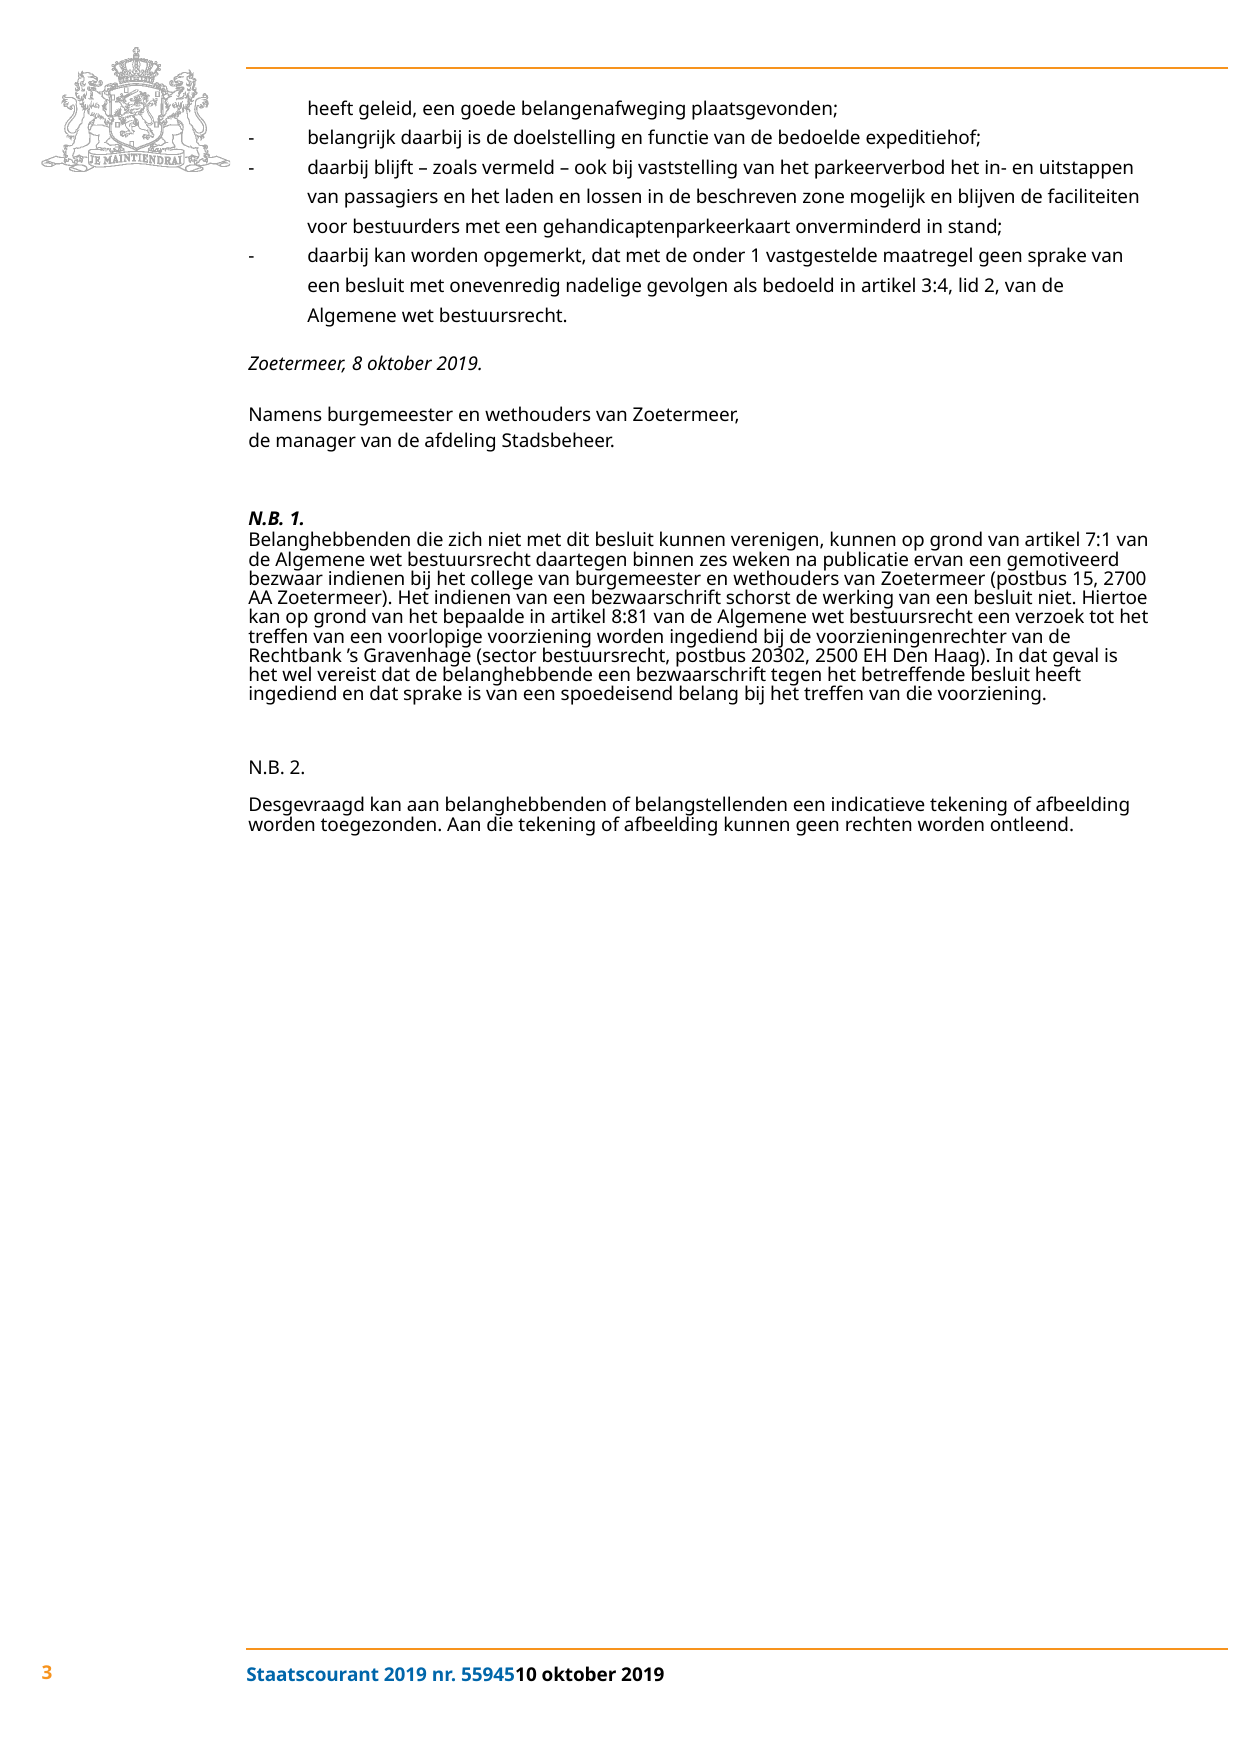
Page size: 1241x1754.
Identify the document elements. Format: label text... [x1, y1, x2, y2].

text N.B. 1. [248, 506, 1152, 531]
list daarbij blijft – zoals vermeld – ook bij vaststelling van het parkeerverbod het in- en uitstappen van passagiers en het laden en lossen in de beschreven zone mogelijk en blijven de faciliteiten voor bestuurders met een gehandicaptenparkeerkaart onverminderd in stand; [248, 154, 1152, 239]
text Namens burgemeester en wethouders van Zoetermeer, [248, 401, 1152, 427]
list belangrijk daarbij is de doelstelling en functie van de bedoelde expeditiehof; [248, 124, 1152, 150]
text N.B. 2. [248, 759, 1152, 779]
text Zoetermeer, 8 oktober 2019. [248, 350, 1152, 375]
list daarbij kan worden opgemerkt, dat met de onder 1 vastgestelde maatregel geen sprake van een besluit met onevenredig nadelige gevolgen als bedoeld in artikel 3:4, lid 2, van de Algemene wet bestuursrecht. [248, 243, 1152, 328]
text de manager van de afdeling Stadsbeheer. [248, 427, 1152, 453]
text Desgevraagd kan aan belanghebbenden of belangstellenden een indicatieve tekening of afbeelding worden toegezonden. Aan die tekening of afbeelding kunnen geen rechten worden ontleend. [248, 796, 1152, 835]
list heeft geleid, een goede belangenafweging plaatsgevonden; [248, 95, 1152, 121]
picture [41, 47, 231, 172]
text Belanghebbenden die zich niet met dit besluit kunnen verenigen, kunnen op grond van artikel 7:1 van de Algemene wet bestuursrecht daartegen binnen zes weken na publicatie ervan een gemotiveerd bezwaar indienen bij het college van burgemeester en wethouders van Zoetermeer (postbus 15, 2700 AA Zoetermeer). Het indienen van een bezwaarschrift schorst de werking van een besluit niet. Hiertoe kan op grond van het bepaalde in artikel 8:81 van de Algemene wet bestuursrecht een verzoek tot het treffen van een voorlopige voorziening worden ingediend bij de voorzieningenrechter van de Rechtbank ’s Gravenhage (sector bestuursrecht, postbus 20302, 2500 EH Den Haag). In dat geval is het wel vereist dat de belanghebbende een bezwaarschrift tegen het betreffende besluit heeft ingediend en dat sprake is van een spoedeisend belang bij het treffen van die voorziening. [248, 531, 1152, 705]
